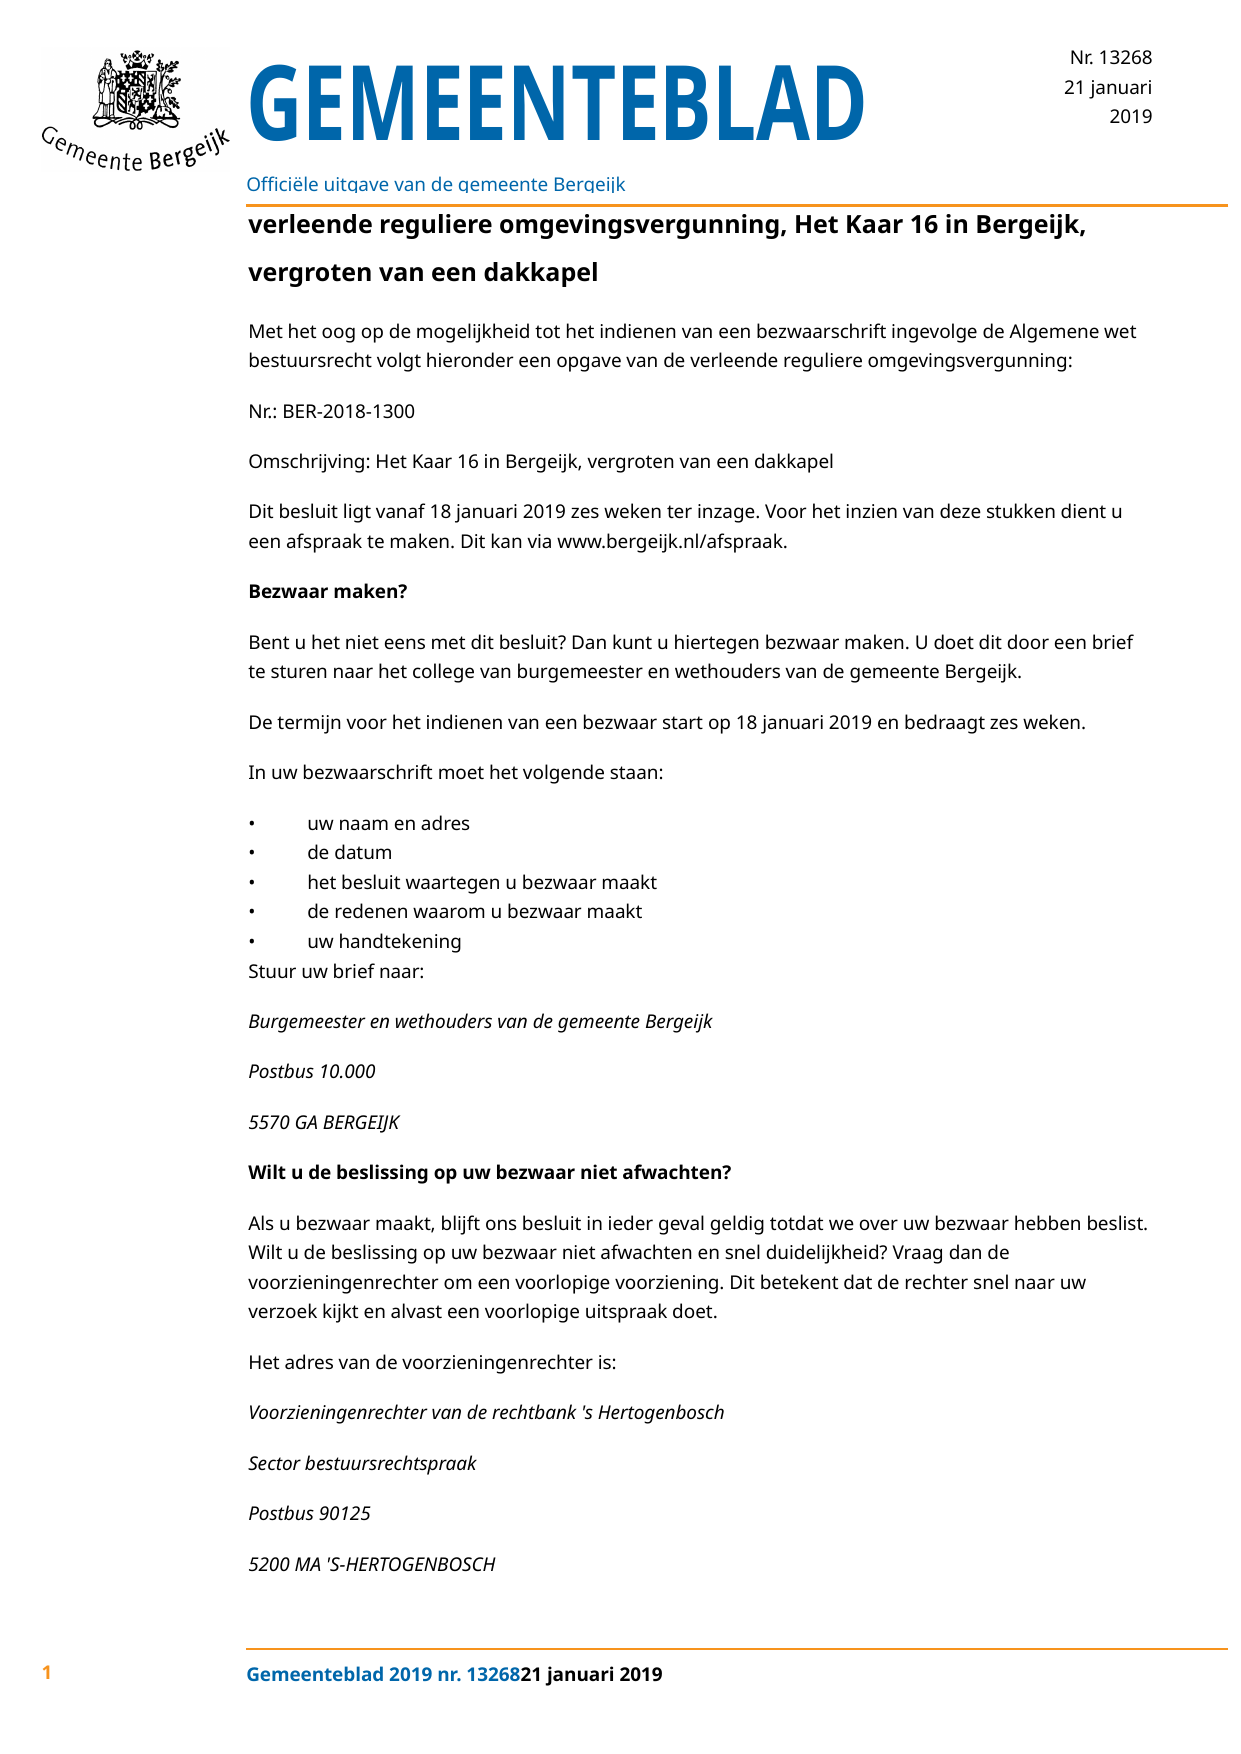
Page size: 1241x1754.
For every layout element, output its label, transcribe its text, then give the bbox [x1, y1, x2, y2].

text Wilt u de beslissing op uw bezwaar niet afwachten? [248, 1159, 1152, 1185]
list het besluit waartegen u bezwaar maakt [248, 869, 1152, 895]
list uw handtekening [248, 928, 1152, 954]
text Voorzieningenrechter van de rechtbank 's Hertogenbosch [248, 1399, 1152, 1425]
text Bent u het niet eens met dit besluit? Dan kunt u hiertegen bezwaar maken. U doet dit door een brief te sturen naar het college van burgemeester en wethouders van de gemeente Bergeijk. [248, 629, 1152, 684]
text Als u bezwaar maakt, blijft ons besluit in ieder geval geldig totdat we over uw bezwaar hebben beslist. Wilt u de beslissing op uw bezwaar niet afwachten en snel duidelijkheid? Vraag dan de voorzieningenrechter om een voorlopige voorziening. Dit betekent dat de rechter snel naar uw verzoek kijkt en alvast een voorlopige uitspraak doet. [248, 1210, 1152, 1324]
text Burgemeester en wethouders van de gemeente Bergeijk [248, 1008, 1152, 1034]
list de datum [248, 839, 1152, 865]
list uw naam en adres [248, 810, 1152, 836]
text Sector bestuursrechtspraak [248, 1450, 1152, 1476]
text Dit besluit ligt vanaf 18 januari 2019 zes weken ter inzage. Voor het inzien van deze stukken dient u een afspraak te maken. Dit kan via www.bergeijk.nl/afspraak. [248, 499, 1152, 554]
text Stuur uw brief naar: [248, 958, 1152, 984]
text Postbus 10.000 [248, 1059, 1152, 1084]
text Bezwaar maken? [248, 579, 1152, 604]
text In uw bezwaarschrift moet het volgende staan: [248, 759, 1152, 785]
text Omschrijving: Het Kaar 16 in Bergeijk, vergroten van een dakkapel [248, 448, 1152, 474]
picture [41, 47, 231, 172]
text Nr.: BER-2018-1300 [248, 398, 1152, 424]
text De termijn voor het indienen van een bezwaar start op 18 januari 2019 en bedraagt zes weken. [248, 709, 1152, 735]
text Postbus 90125 [248, 1500, 1152, 1526]
text 5200 MA 'S-HERTOGENBOSCH [248, 1551, 1152, 1577]
list de redenen waarom u bezwaar maakt [248, 899, 1152, 924]
text 5570 GA BERGEIJK [248, 1109, 1152, 1135]
text Het adres van de voorzieningenrechter is: [248, 1349, 1152, 1375]
text Met het oog op de mogelijkheid tot het indienen van een bezwaarschrift ingevolge de Algemene wet bestuursrecht volgt hieronder een opgave van de verleende reguliere omgevingsvergunning: [248, 318, 1152, 373]
text verleende reguliere omgevingsvergunning, Het Kaar 16 in Bergeijk, vergroten van een dakkapel [248, 207, 1152, 288]
